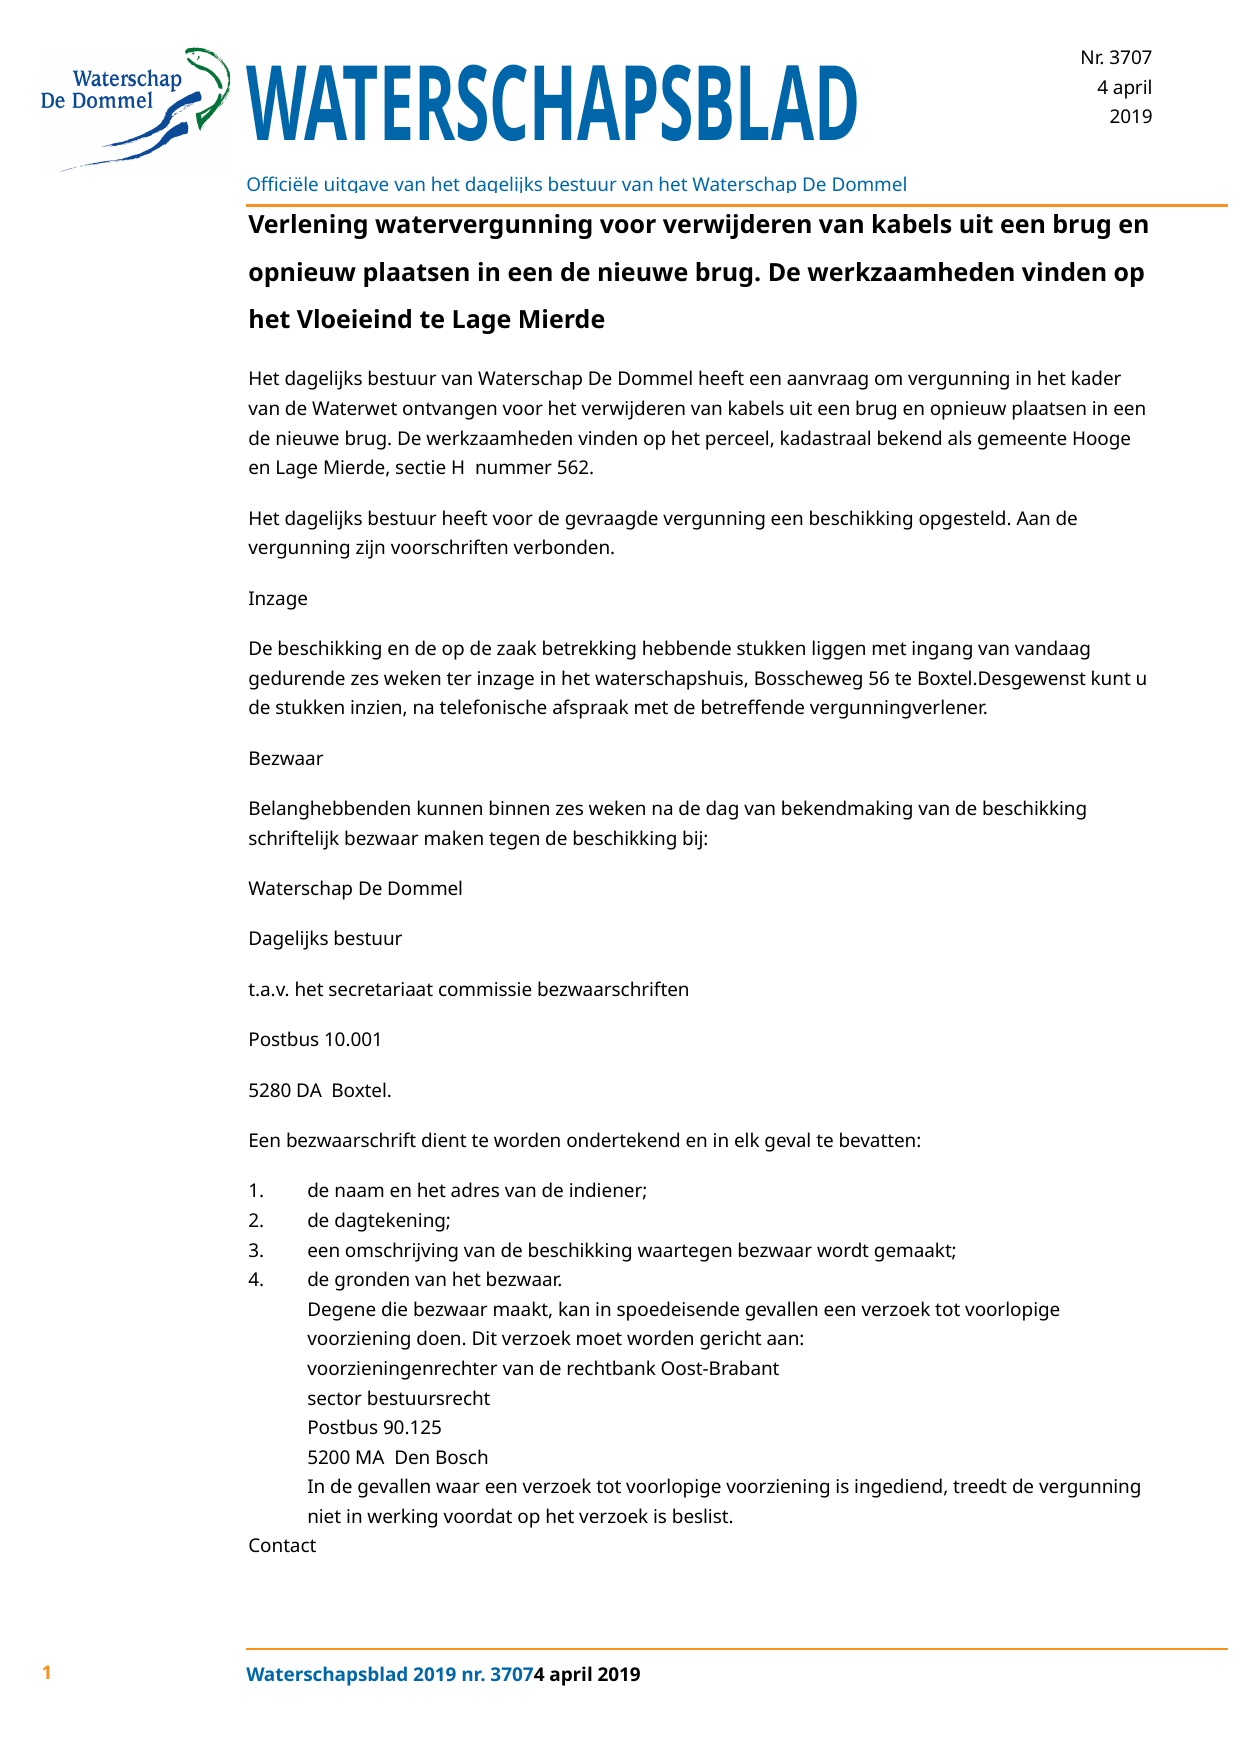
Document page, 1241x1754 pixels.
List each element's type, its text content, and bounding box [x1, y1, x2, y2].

text Verlening watervergunning voor verwijderen van kabels uit een brug en opnieuw plaatsen in een de nieuwe brug. De werkzaamheden vinden op het Vloeieind te Lage Mierde [248, 207, 1152, 336]
list In de gevallen waar een verzoek tot voorlopige voorziening is ingediend, treedt de vergunning niet in werking voordat op het verzoek is beslist. [248, 1473, 1152, 1529]
list de gronden van het bezwaar. [248, 1266, 1152, 1292]
list de naam en het adres van de indiener; [248, 1178, 1152, 1203]
list 5200 MA Den Bosch [248, 1444, 1152, 1469]
list voorzieningenrechter van de rechtbank Oost-Brabant [248, 1355, 1152, 1381]
text De beschikking en de op de zaak betrekking hebbende stukken liggen met ingang van vandaag gedurende zes weken ter inzage in het waterschapshuis, Bosscheweg 56 te Boxtel.Desgewenst kunt u de stukken inzien, na telefonische afspraak met de betreffende vergunningverlener. [248, 635, 1152, 720]
list de dagtekening; [248, 1207, 1152, 1233]
text Inzage [248, 585, 1152, 610]
list sector bestuursrecht [248, 1385, 1152, 1410]
text Bezwaar [248, 745, 1152, 770]
text 5280 DA Boxtel. [248, 1077, 1152, 1102]
text Belanghebbenden kunnen binnen zes weken na de dag van bekendmaking van de beschikking schriftelijk bezwaar maken tegen de beschikking bij: [248, 795, 1152, 850]
text Het dagelijks bestuur van Waterschap De Dommel heeft een aanvraag om vergunning in het kader van de Waterwet ontvangen voor het verwijderen van kabels uit een brug en opnieuw plaatsen in een de nieuwe brug. De werkzaamheden vinden op het perceel, kadastraal bekend als gemeente Hooge en Lage Mierde, sectie H nummer 562. [248, 366, 1152, 480]
text Het dagelijks bestuur heeft voor de gevraagde vergunning een beschikking opgesteld. Aan de vergunning zijn voorschriften verbonden. [248, 505, 1152, 560]
text Dagelijks bestuur [248, 926, 1152, 951]
list Degene die bezwaar maakt, kan in spoedeisende gevallen een verzoek tot voorlopige voorziening doen. Dit verzoek moet worden gericht aan: [248, 1296, 1152, 1351]
list een omschrijving van de beschikking waartegen bezwaar wordt gemaakt; [248, 1237, 1152, 1262]
text Postbus 10.001 [248, 1026, 1152, 1052]
list Postbus 90.125 [248, 1414, 1152, 1440]
text Een bezwaarschrift dient te worden ondertekend en in elk geval te bevatten: [248, 1127, 1152, 1153]
text Waterschap De Dommel [248, 875, 1152, 901]
text t.a.v. het secretariaat commissie bezwaarschriften [248, 976, 1152, 1002]
picture [41, 47, 231, 172]
text Contact [248, 1533, 1152, 1558]
